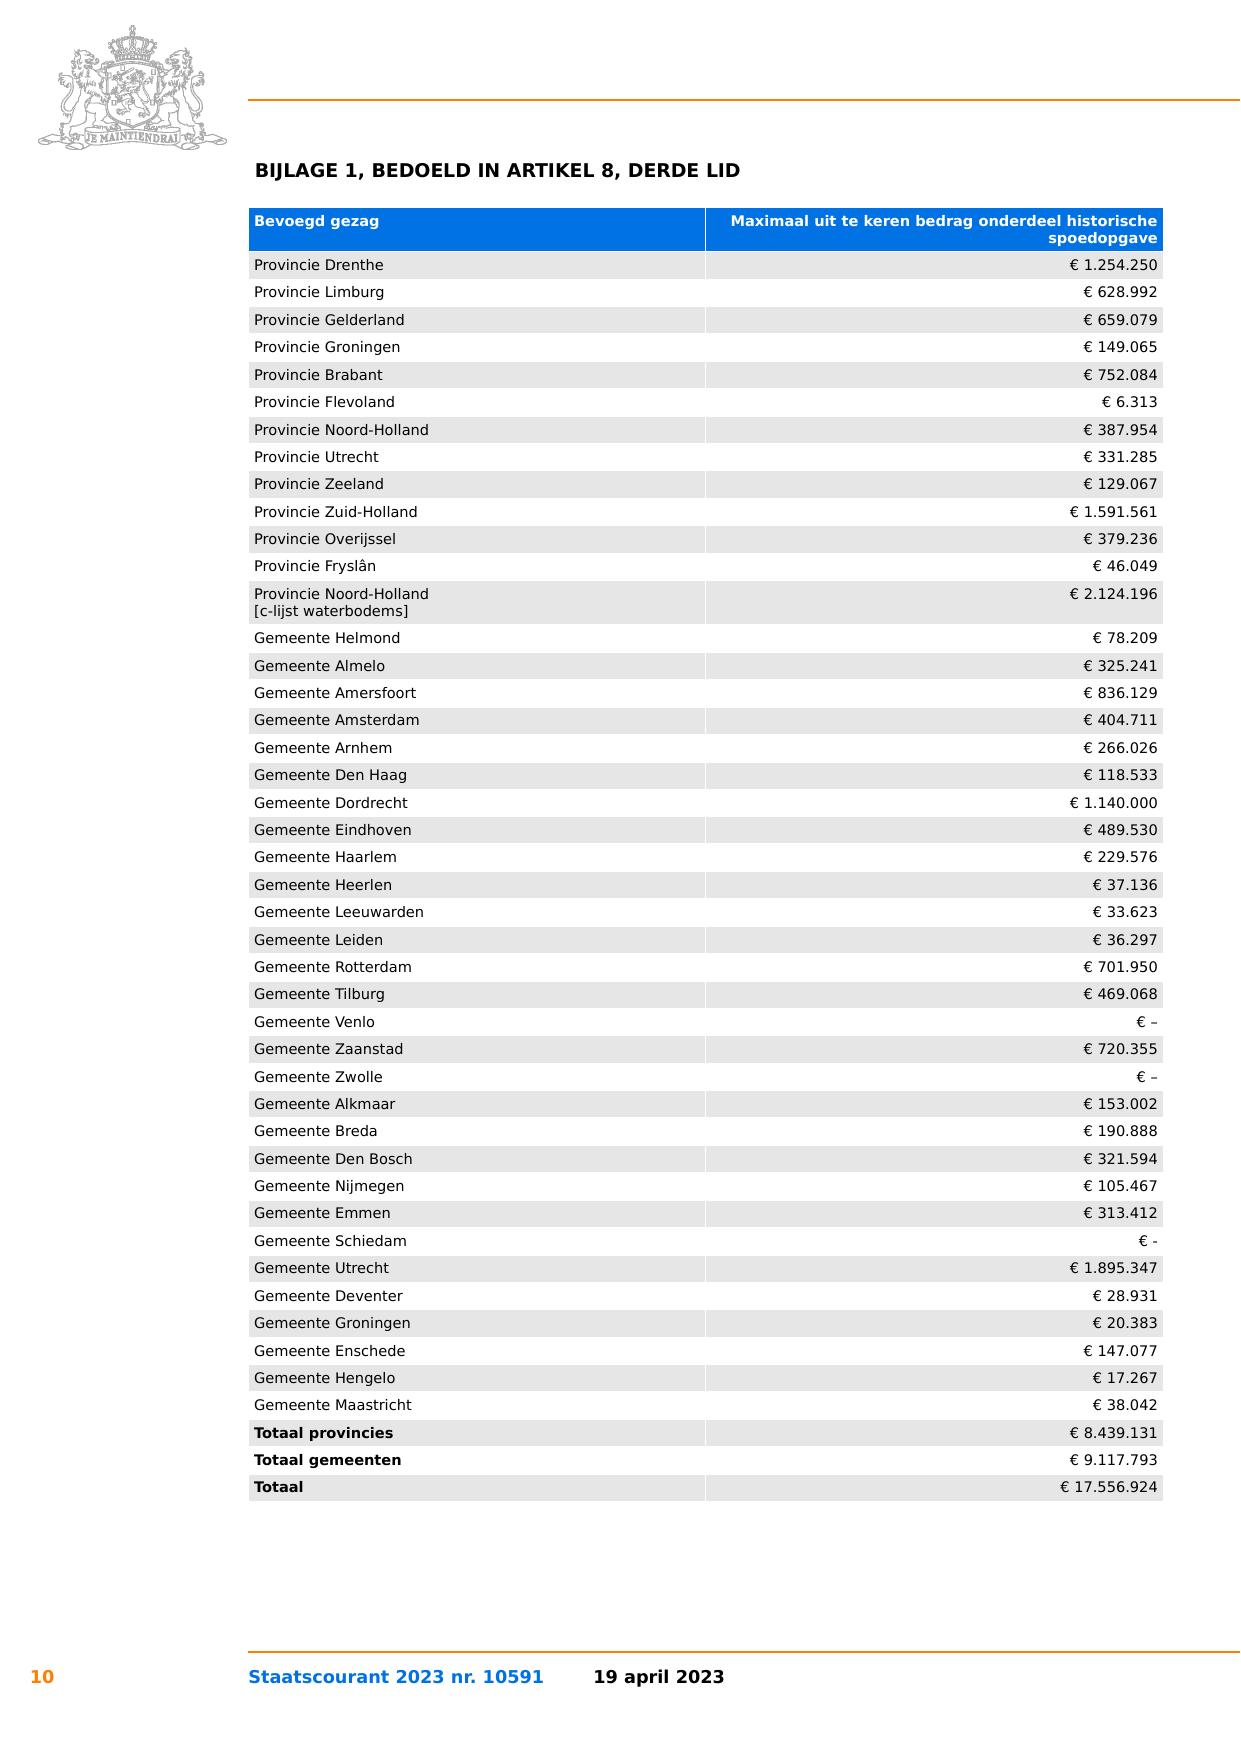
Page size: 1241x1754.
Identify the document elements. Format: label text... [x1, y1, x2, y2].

table_cell € 469.068 [706, 982, 1163, 1008]
table_cell Provincie Zuid-Holland [249, 499, 705, 525]
table_cell Provincie Limburg [249, 280, 705, 306]
table_cell Gemeente Dordrecht [249, 790, 705, 816]
table_cell € 20.383 [706, 1310, 1163, 1337]
table_cell € 9.117.793 [706, 1447, 1163, 1474]
table_cell € – [706, 1064, 1163, 1090]
table_cell Provincie Drenthe [249, 252, 705, 279]
table_cell € 36.297 [706, 927, 1163, 953]
table_cell € 628.992 [706, 280, 1163, 306]
table_cell Gemeente Den Haag [249, 763, 705, 789]
table_cell € 8.439.131 [706, 1420, 1163, 1446]
table_cell Provincie Noord-Holland [c-lijst waterbodems] [249, 581, 705, 624]
table_cell € 720.355 [706, 1036, 1163, 1063]
table_cell € 313.412 [706, 1201, 1163, 1227]
table_cell € 6.313 [706, 389, 1163, 416]
table_cell Provincie Groningen [249, 335, 705, 361]
table_cell Gemeente Tilburg [249, 982, 705, 1008]
table_cell Provincie Gelderland [249, 307, 705, 333]
table_cell Gemeente Nijmegen [249, 1173, 705, 1200]
table_cell Gemeente Enschede [249, 1338, 705, 1364]
table_cell Gemeente Deventer [249, 1283, 705, 1309]
table_cell € 266.026 [706, 735, 1163, 761]
table_cell Gemeente Almelo [249, 653, 705, 679]
table_cell Gemeente Groningen [249, 1310, 705, 1337]
table_cell € 379.236 [706, 526, 1163, 553]
table_cell Gemeente Hengelo [249, 1365, 705, 1391]
table_cell Provincie Brabant [249, 362, 705, 388]
table_cell Gemeente Leeuwarden [249, 899, 705, 926]
table_cell € – [706, 1009, 1163, 1035]
table_cell Gemeente Schiedam [249, 1228, 705, 1254]
table_cell Gemeente Emmen [249, 1201, 705, 1227]
table_cell Gemeente Zwolle [249, 1064, 705, 1090]
table_cell Totaal [249, 1475, 705, 1501]
table_cell Gemeente Leiden [249, 927, 705, 953]
table_cell Gemeente Amsterdam [249, 708, 705, 734]
table_cell € 1.591.561 [706, 499, 1163, 525]
table_cell € 387.954 [706, 417, 1163, 443]
table_cell Provincie Utrecht [249, 444, 705, 470]
table_cell € 17.267 [706, 1365, 1163, 1391]
table_cell € 1.895.347 [706, 1256, 1163, 1282]
table_cell Gemeente Helmond [249, 625, 705, 652]
table_cell Gemeente Den Bosch [249, 1146, 705, 1172]
table_header Bevoegd gezag [249, 208, 705, 251]
table_cell Provincie Noord-Holland [249, 417, 705, 443]
table_cell € 752.084 [706, 362, 1163, 388]
table_cell € 1.254.250 [706, 252, 1163, 279]
table_cell Gemeente Rotterdam [249, 954, 705, 981]
table_cell Provincie Flevoland [249, 389, 705, 416]
table_cell Totaal provincies [249, 1420, 705, 1446]
table_cell € 37.136 [706, 872, 1163, 898]
table_cell Provincie Overijssel [249, 526, 705, 553]
table_cell € 1.140.000 [706, 790, 1163, 816]
table_cell Gemeente Utrecht [249, 1256, 705, 1282]
table_cell Provincie Fryslân [249, 554, 705, 580]
table_cell € 836.129 [706, 680, 1163, 707]
table_cell € 404.711 [706, 708, 1163, 734]
table_cell € 190.888 [706, 1119, 1163, 1145]
table_cell € 701.950 [706, 954, 1163, 981]
table_cell € 129.067 [706, 471, 1163, 498]
subtitle BIJLAGE 1, BEDOELD IN ARTIKEL 8, DERDE LID [248, 160, 1163, 182]
table_cell € 28.931 [706, 1283, 1163, 1309]
table_cell € 147.077 [706, 1338, 1163, 1364]
table_cell € 17.556.924 [706, 1475, 1163, 1501]
table_cell € 149.065 [706, 335, 1163, 361]
table_cell Totaal gemeenten [249, 1447, 705, 1474]
table_cell Provincie Zeeland [249, 471, 705, 498]
table_cell Gemeente Heerlen [249, 872, 705, 898]
table_cell Gemeente Venlo [249, 1009, 705, 1035]
table_cell Gemeente Amersfoort [249, 680, 705, 707]
table_cell € 38.042 [706, 1393, 1163, 1419]
table_cell € 33.623 [706, 899, 1163, 926]
table_cell Gemeente Haarlem [249, 845, 705, 871]
table_cell € 325.241 [706, 653, 1163, 679]
table_cell Gemeente Arnhem [249, 735, 705, 761]
table_cell € 229.576 [706, 845, 1163, 871]
table_cell € 331.285 [706, 444, 1163, 470]
table_cell Gemeente Zaanstad [249, 1036, 705, 1063]
table_cell € 105.467 [706, 1173, 1163, 1200]
picture [38, 25, 227, 150]
table_cell € 118.533 [706, 763, 1163, 789]
table_cell € 489.530 [706, 817, 1163, 843]
table_cell Gemeente Maastricht [249, 1393, 705, 1419]
table_cell € 659.079 [706, 307, 1163, 333]
table_cell Gemeente Breda [249, 1119, 705, 1145]
table_cell Gemeente Alkmaar [249, 1091, 705, 1117]
table_cell € 78.209 [706, 625, 1163, 652]
table_cell € 46.049 [706, 554, 1163, 580]
table_cell Gemeente Eindhoven [249, 817, 705, 843]
table_cell € - [706, 1228, 1163, 1254]
table_cell € 153.002 [706, 1091, 1163, 1117]
table_cell € 2.124.196 [706, 581, 1163, 624]
table_cell € 321.594 [706, 1146, 1163, 1172]
table_header Maximaal uit te keren bedrag onderdeel historische spoedopgave [706, 208, 1163, 251]
